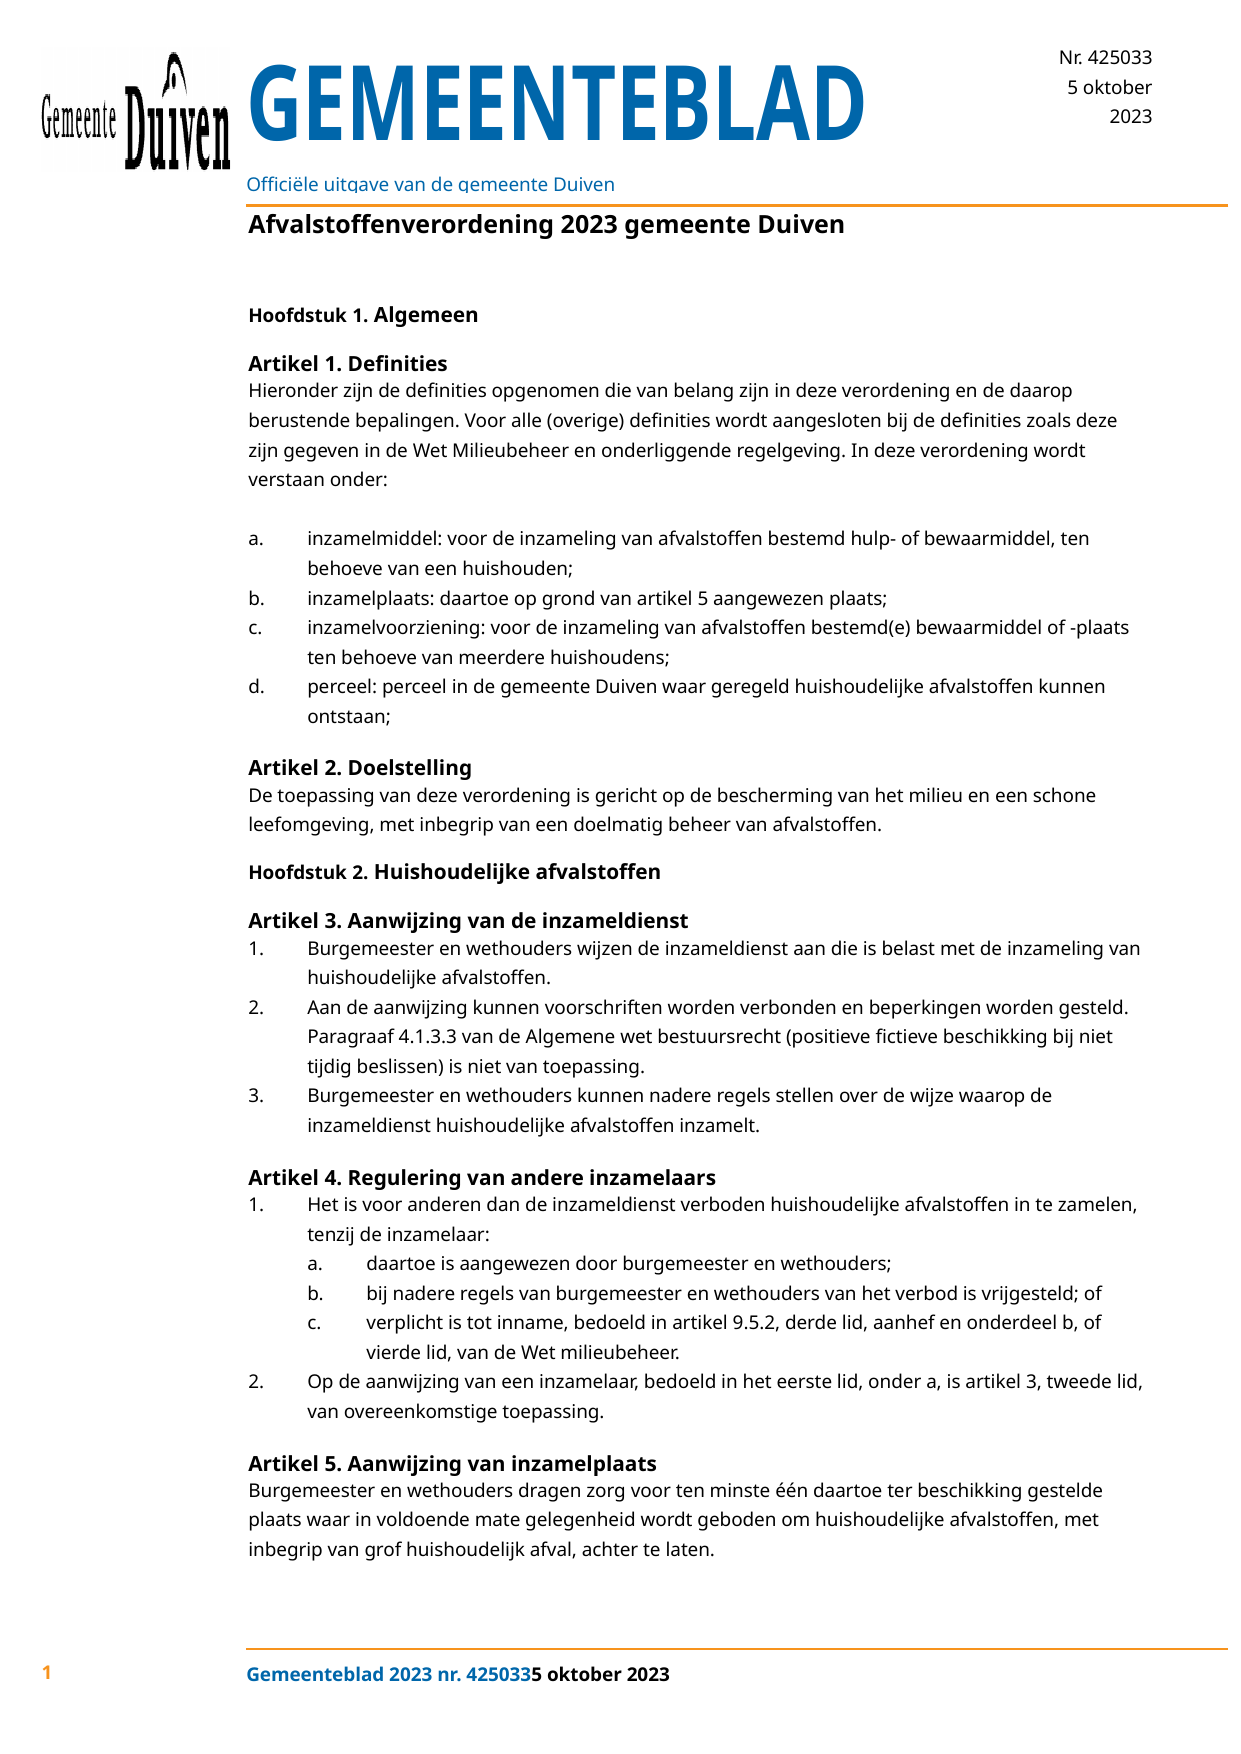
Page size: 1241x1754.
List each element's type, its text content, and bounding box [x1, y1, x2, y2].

list Op de aanwijzing van een inzamelaar, bedoeld in het eerste lid, onder a, is artikel 3, tweede lid, van overeenkomstige toepassing. [248, 1369, 1152, 1424]
list inzamelmiddel: voor de inzameling van afvalstoffen bestemd hulp- of bewaarmiddel, ten behoeve van een huishouden; [248, 526, 1152, 581]
text Artikel 3. Aanwijzing van de inzameldienst [248, 906, 1152, 935]
list perceel: perceel in de gemeente Duiven waar geregeld huishoudelijke afvalstoffen kunnen ontstaan; [248, 673, 1152, 729]
text Burgemeester en wethouders dragen zorg voor ten minste één daartoe ter beschikking gestelde plaats waar in voldoende mate gelegenheid wordt geboden om huishoudelijke afvalstoffen, met inbegrip van grof huishoudelijk afval, achter te laten. [248, 1477, 1152, 1562]
text Artikel 2. Doelstelling [248, 753, 1152, 782]
text De toepassing van deze verordening is gericht op de bescherming van het milieu en een schone leefomgeving, met inbegrip van een doelmatig beheer van afvalstoffen. [248, 782, 1152, 837]
list inzamelplaats: daartoe op grond van artikel 5 aangewezen plaats; [248, 585, 1152, 610]
list Burgemeester en wethouders kunnen nadere regels stellen over de wijze waarop de inzameldienst huishoudelijke afvalstoffen inzamelt. [248, 1083, 1152, 1138]
list verplicht is tot inname, bedoeld in artikel 9.5.2, derde lid, aanhef en onderdeel b, of vierde lid, van de Wet milieubeheer. [307, 1309, 1152, 1365]
list Burgemeester en wethouders wijzen de inzameldienst aan die is belast met de inzameling van huishoudelijke afvalstoffen. [248, 935, 1152, 990]
text Afvalstoffenverordening 2023 gemeente Duiven [248, 207, 1152, 241]
list inzamelvoorziening: voor de inzameling van afvalstoffen bestemd(e) bewaarmiddel of -plaats ten behoeve van meerdere huishoudens; [248, 614, 1152, 669]
text Artikel 1. Definities [248, 349, 1152, 378]
text Hoofdstuk 2. Huishoudelijke afvalstoffen [248, 857, 1152, 886]
list Het is voor anderen dan de inzameldienst verboden huishoudelijke afvalstoffen in te zamelen, tenzij de inzamelaar: [248, 1191, 1152, 1246]
list bij nadere regels van burgemeester en wethouders van het verbod is vrijgesteld; of [307, 1280, 1152, 1306]
list daartoe is aangewezen door burgemeester en wethouders; [307, 1250, 1152, 1276]
text Hieronder zijn de definities opgenomen die van belang zijn in deze verordening en de daarop berustende bepalingen. Voor alle (overige) definities wordt aangesloten bij de definities zoals deze zijn gegeven in de Wet Milieubeheer en onderliggende regelgeving. In deze verordening wordt verstaan onder: [248, 378, 1152, 492]
picture [41, 47, 231, 172]
text Artikel 5. Aanwijzing van inzamelplaats [248, 1449, 1152, 1477]
list Aan de aanwijzing kunnen voorschriften worden verbonden en beperkingen worden gesteld. Paragraaf 4.1.3.3 van de Algemene wet bestuursrecht (positieve fictieve beschikking bij niet tijdig beslissen) is niet van toepassing. [248, 994, 1152, 1079]
text Artikel 4. Regulering van andere inzamelaars [248, 1163, 1152, 1191]
text Hoofdstuk 1. Algemeen [248, 300, 1152, 328]
